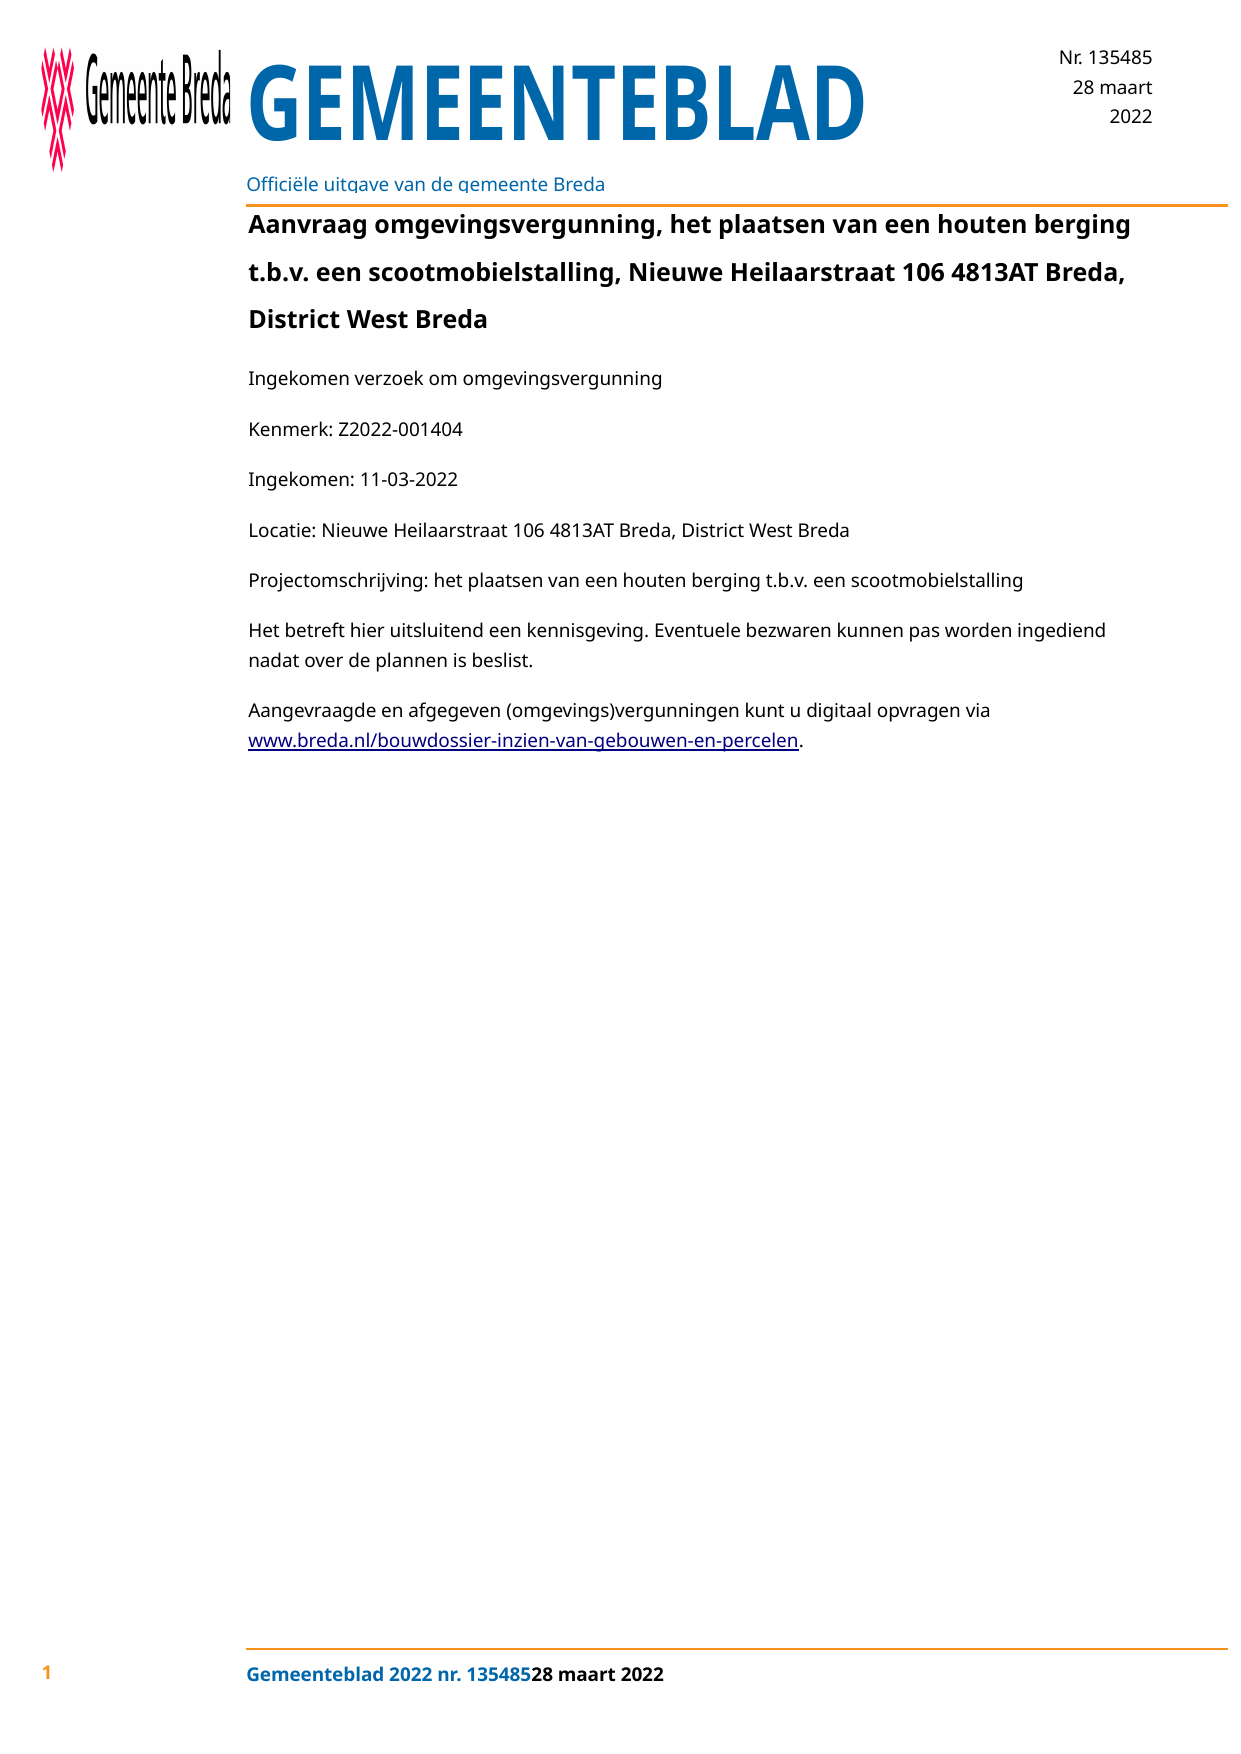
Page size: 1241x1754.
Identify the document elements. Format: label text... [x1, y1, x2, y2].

text Het betreft hier uitsluitend een kennisgeving. Eventuele bezwaren kunnen pas worden ingediend nadat over de plannen is beslist. [248, 618, 1152, 673]
text Locatie: Nieuwe Heilaarstraat 106 4813AT Breda, District West Breda [248, 517, 1152, 542]
text Aangevraagde en afgegeven (omgevings)vergunningen kunt u digitaal opvragen via www.breda.nl/bouwdossier-inzien-van-gebouwen-en-percelen. [248, 698, 1152, 753]
text Aanvraag omgevingsvergunning, het plaatsen van een houten berging t.b.v. een scootmobielstalling, Nieuwe Heilaarstraat 106 4813AT Breda, District West Breda [248, 207, 1152, 336]
text Projectomschrijving: het plaatsen van een houten berging t.b.v. een scootmobielstalling [248, 567, 1152, 593]
text Ingekomen: 11-03-2022 [248, 466, 1152, 492]
text Kenmerk: Z2022-001404 [248, 416, 1152, 442]
picture [41, 47, 231, 172]
text Ingekomen verzoek om omgevingsvergunning [248, 366, 1152, 391]
